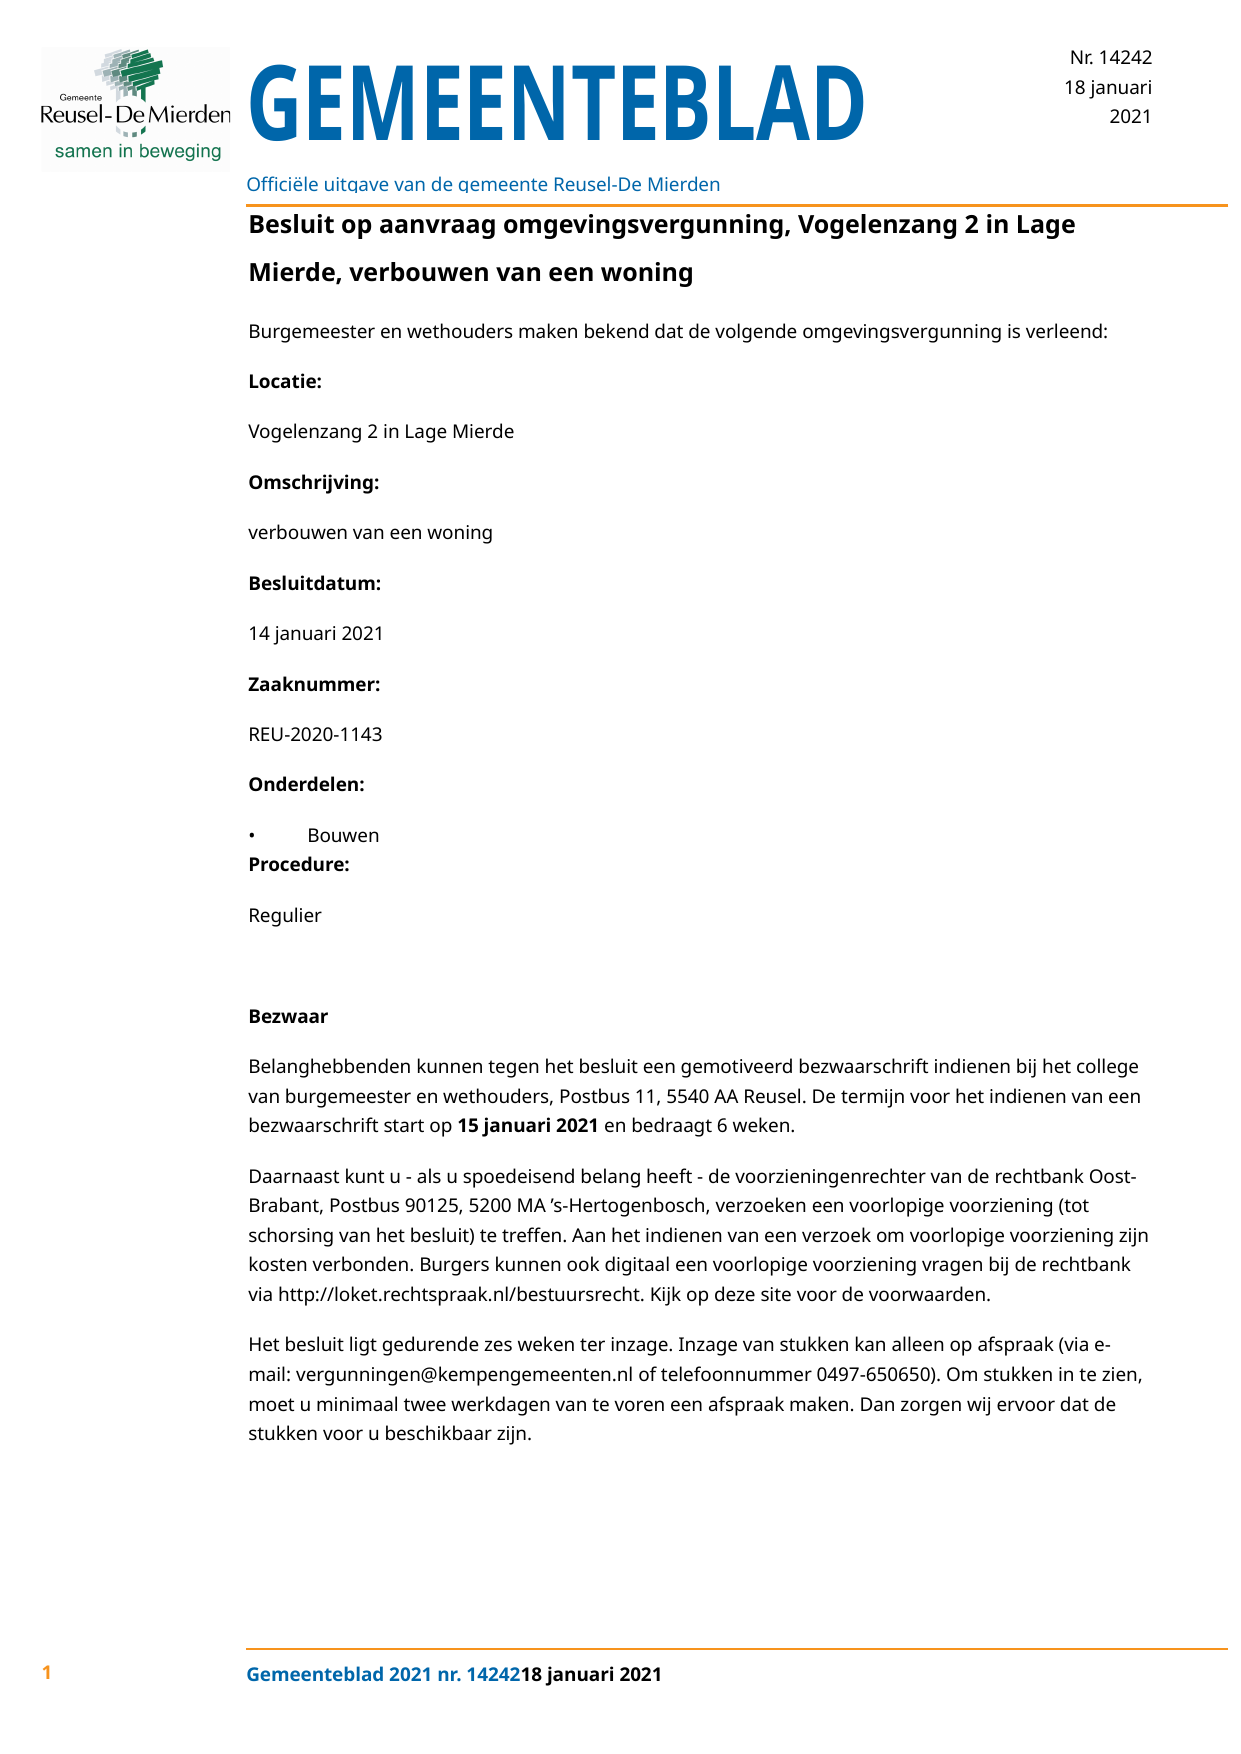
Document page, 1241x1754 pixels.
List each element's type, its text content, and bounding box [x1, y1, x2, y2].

text Bezwaar [248, 1003, 1152, 1029]
text Omschrijving: [248, 469, 1152, 495]
text Regulier [248, 902, 1152, 928]
list Bouwen [248, 822, 1152, 848]
text Onderdelen: [248, 772, 1152, 797]
text Locatie: [248, 368, 1152, 394]
text Besluit op aanvraag omgevingsvergunning, Vogelenzang 2 in Lage Mierde, verbouwen van een woning [248, 207, 1152, 288]
text REU-2020-1143 [248, 721, 1152, 747]
text Vogelenzang 2 in Lage Mierde [248, 419, 1152, 444]
text Daarnaast kunt u - als u spoedeisend belang heeft - de voorzieningenrechter van de rechtbank Oost-Brabant, Postbus 90125, 5200 MA ’s-Hertogenbosch, verzoeken een voorlopige voorziening (tot schorsing van het besluit) te treffen. Aan het indienen van een verzoek om voorlopige voorziening zijn kosten verbonden. Burgers kunnen ook digitaal een voorlopige voorziening vragen bij de rechtbank via http://loket.rechtspraak.nl/bestuursrecht. Kijk op deze site voor de voorwaarden. [248, 1163, 1152, 1307]
text Besluitdatum: [248, 570, 1152, 596]
text 14 januari 2021 [248, 620, 1152, 646]
text verbouwen van een woning [248, 519, 1152, 545]
text Het besluit ligt gedurende zes weken ter inzage. Inzage van stukken kan alleen op afspraak (via e-mail: vergunningen@kempengemeenten.nl of telefoonnummer 0497-650650). Om stukken in te zien, moet u minimaal twee werkdagen van te voren een afspraak maken. Dan zorgen wij ervoor dat de stukken voor u beschikbaar zijn. [248, 1332, 1152, 1446]
text Zaaknummer: [248, 671, 1152, 697]
picture [41, 47, 231, 172]
text Burgemeester en wethouders maken bekend dat de volgende omgevingsvergunning is verleend: [248, 318, 1152, 344]
text Belanghebbenden kunnen tegen het besluit een gemotiveerd bezwaarschrift indienen bij het college van burgemeester en wethouders, Postbus 11, 5540 AA Reusel. De termijn voor het indienen van een bezwaarschrift start op 15 januari 2021 en bedraagt 6 weken. [248, 1053, 1152, 1138]
text Procedure: [248, 852, 1152, 877]
